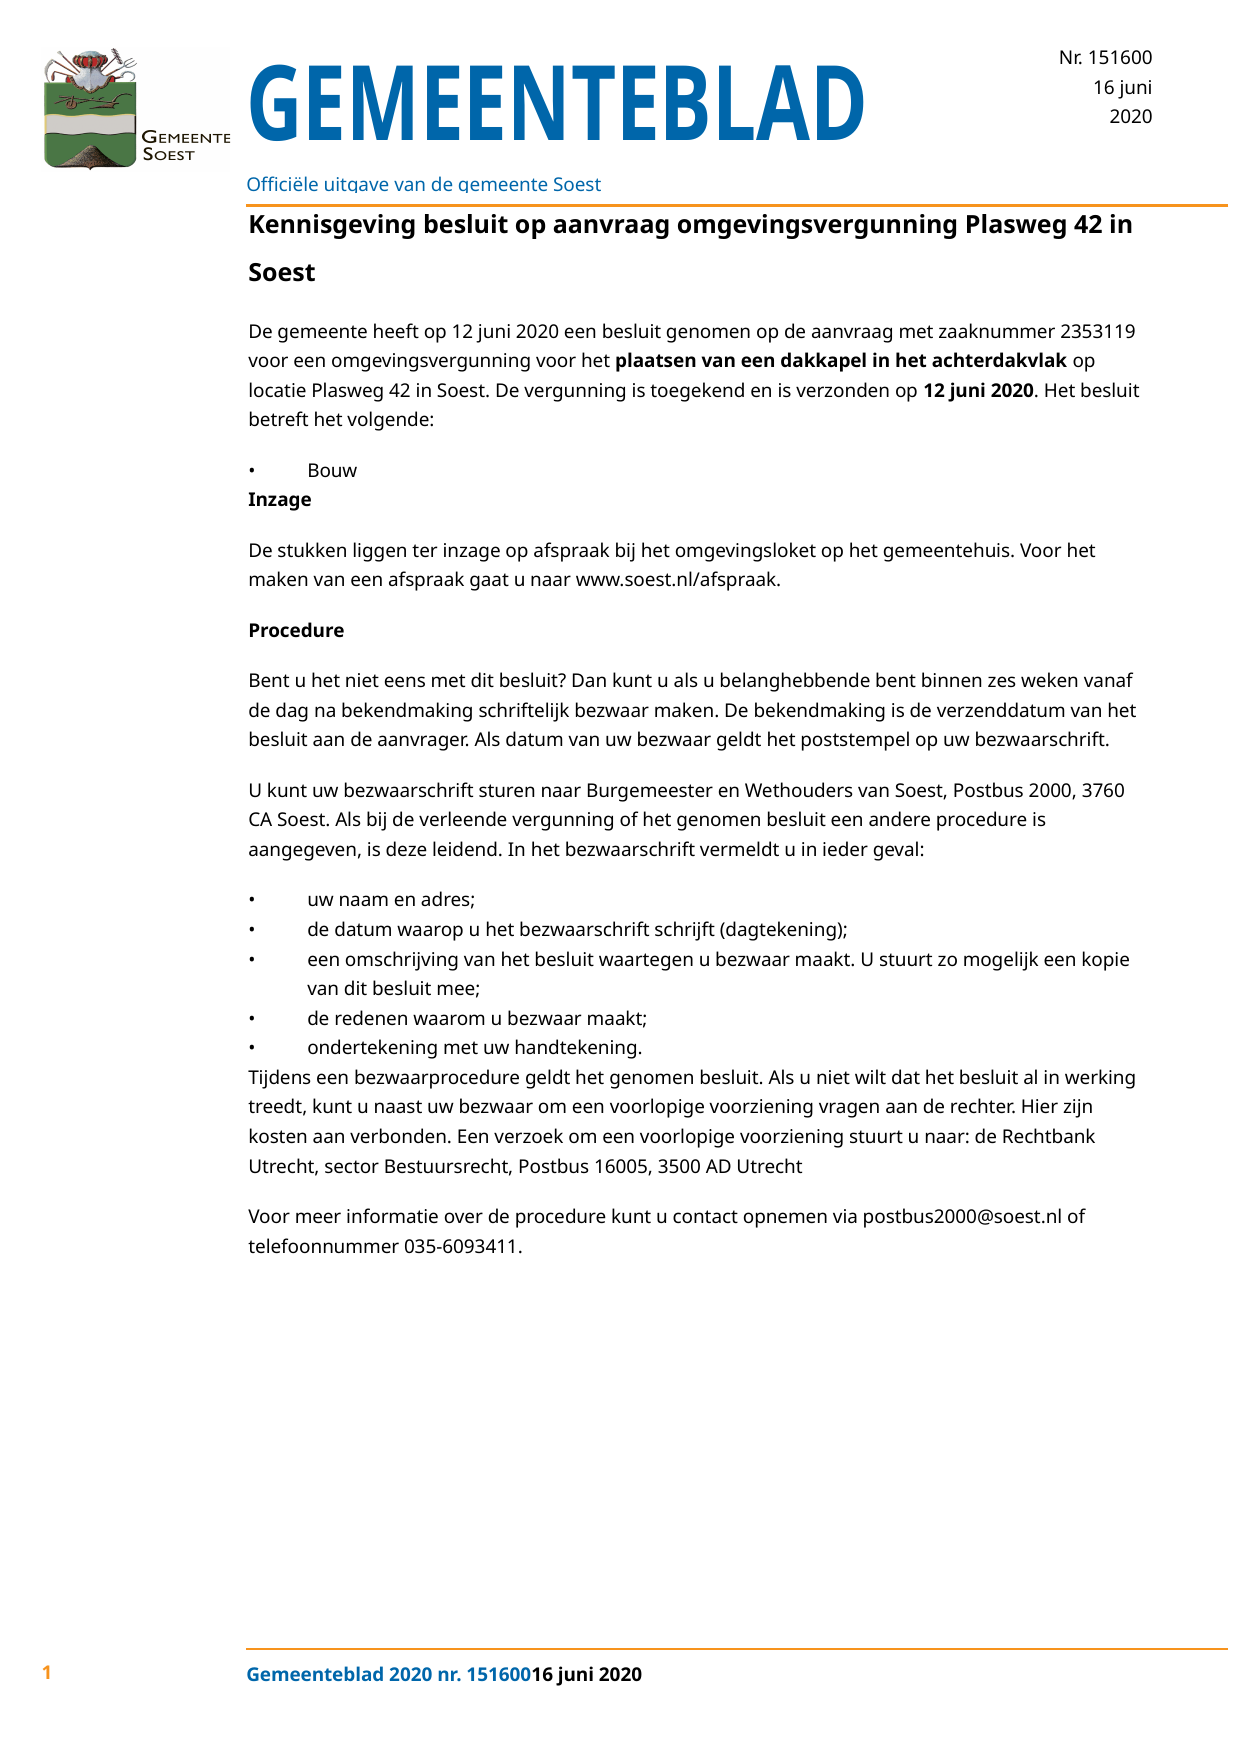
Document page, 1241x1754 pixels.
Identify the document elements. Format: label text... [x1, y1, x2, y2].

text Tijdens een bezwaarprocedure geldt het genomen besluit. Als u niet wilt dat het besluit al in werking treedt, kunt u naast uw bezwaar om een voorlopige voorziening vragen aan de rechter. Hier zijn kosten aan verbonden. Een verzoek om een voorlopige voorziening stuurt u naar: de Rechtbank Utrecht, sector Bestuursrecht, Postbus 16005, 3500 AD Utrecht [248, 1064, 1152, 1179]
list een omschrijving van het besluit waartegen u bezwaar maakt. U stuurt zo mogelijk een kopie van dit besluit mee; [248, 946, 1152, 1001]
list ondertekening met uw handtekening. [248, 1034, 1152, 1060]
picture [41, 47, 231, 172]
list uw naam en adres; [248, 887, 1152, 912]
text De stukken liggen ter inzage op afspraak bij het omgevingsloket op het gemeentehuis. Voor het maken van een afspraak gaat u naar www.soest.nl/afspraak. [248, 537, 1152, 592]
text U kunt uw bezwaarschrift sturen naar Burgemeester en Wethouders van Soest, Postbus 2000, 3760 CA Soest. Als bij de verleende vergunning of het genomen besluit een andere procedure is aangegeven, is deze leidend. In het bezwaarschrift vermeldt u in ieder geval: [248, 777, 1152, 862]
list de redenen waarom u bezwaar maakt; [248, 1005, 1152, 1031]
text Kennisgeving besluit op aanvraag omgevingsvergunning Plasweg 42 in Soest [248, 207, 1152, 288]
text Bent u het niet eens met dit besluit? Dan kunt u als u belanghebbende bent binnen zes weken vanaf de dag na bekendmaking schriftelijk bezwaar maken. De bekendmaking is de verzenddatum van het besluit aan de aanvrager. Als datum van uw bezwaar geldt het poststempel op uw bezwaarschrift. [248, 667, 1152, 752]
text De gemeente heeft op 12 juni 2020 een besluit genomen op de aanvraag met zaaknummer 2353119 voor een omgevingsvergunning voor het plaatsen van een dakkapel in het achterdakvlak op locatie Plasweg 42 in Soest. De vergunning is toegekend en is verzonden op 12 juni 2020. Het besluit betreft het volgende: [248, 318, 1152, 432]
text Voor meer informatie over de procedure kunt u contact opnemen via postbus2000@soest.nl of telefoonnummer 035-6093411. [248, 1203, 1152, 1259]
text Procedure [248, 617, 1152, 643]
text Inzage [248, 487, 1152, 512]
list de datum waarop u het bezwaarschrift schrijft (dagtekening); [248, 916, 1152, 942]
list Bouw [248, 457, 1152, 483]
